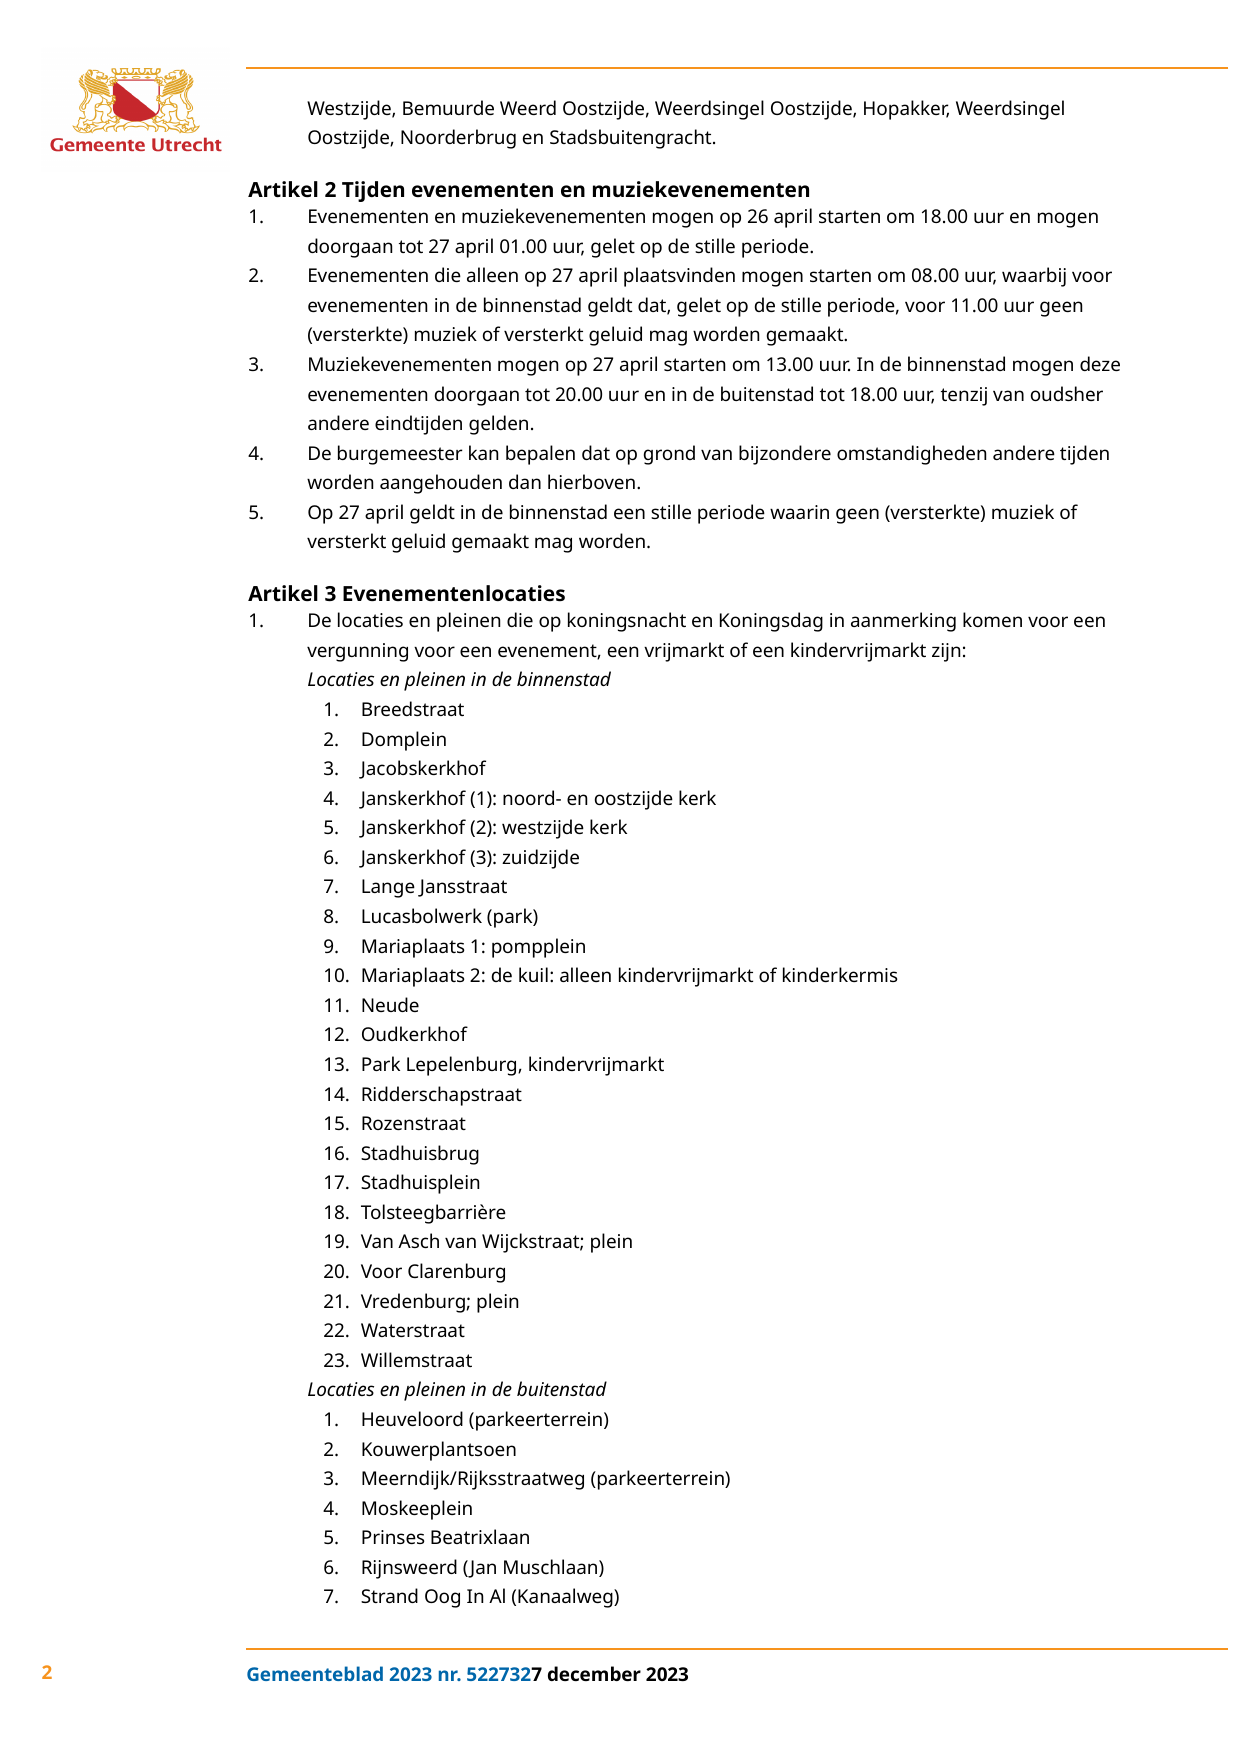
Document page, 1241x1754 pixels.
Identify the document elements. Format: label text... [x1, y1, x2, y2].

list Moskeeplein [323, 1495, 1152, 1521]
list Janskerkhof (3): zuidzijde [323, 844, 1152, 870]
list Neude [323, 992, 1152, 1018]
list Stadhuisplein [323, 1169, 1152, 1195]
text Artikel 3 Evenementenlocaties [248, 579, 1152, 607]
list Oudkerkhof [323, 1022, 1152, 1047]
list De burgemeester kan bepalen dat op grond van bijzondere omstandigheden andere tijden worden aangehouden dan hierboven. [248, 440, 1152, 495]
list Vredenburg; plein [323, 1288, 1152, 1314]
list Janskerkhof (1): noord- en oostzijde kerk [323, 785, 1152, 811]
picture [41, 47, 231, 172]
list Van Asch van Wijckstraat; plein [323, 1229, 1152, 1254]
list Rozenstraat [323, 1110, 1152, 1136]
list Janskerkhof (2): westzijde kerk [323, 814, 1152, 840]
list Rijnsweerd (Jan Muschlaan) [323, 1554, 1152, 1580]
list Park Lepelenburg, kindervrijmarkt [323, 1051, 1152, 1077]
list Heuveloord (parkeerterrein) [323, 1406, 1152, 1432]
list Lange Jansstraat [323, 874, 1152, 899]
list Evenementen en muziekevenementen mogen op 26 april starten om 18.00 uur en mogen doorgaan tot 27 april 01.00 uur, gelet op de stille periode. [248, 203, 1152, 258]
list Evenementen die alleen op 27 april plaatsvinden mogen starten om 08.00 uur, waarbij voor evenementen in de binnenstad geldt dat, gelet op de stille periode, voor 11.00 uur geen (versterkte) muziek of versterkt geluid mag worden gemaakt. [248, 262, 1152, 347]
list Waterstraat [323, 1317, 1152, 1343]
list Voor Clarenburg [323, 1258, 1152, 1284]
list Meerndijk/Rijksstraatweg (parkeerterrein) [323, 1465, 1152, 1491]
list Ridderschapstraat [323, 1081, 1152, 1107]
text Artikel 2 Tijden evenementen en muziekevenementen [248, 175, 1152, 203]
list Strand Oog In Al (Kanaalweg) [323, 1584, 1152, 1609]
list Mariaplaats 1: pompplein [323, 933, 1152, 959]
list Mariaplaats 2: de kuil: alleen kindervrijmarkt of kinderkermis [323, 962, 1152, 988]
list Lucasbolwerk (park) [323, 903, 1152, 929]
list Westzijde, Bemuurde Weerd Oostzijde, Weerdsingel Oostzijde, Hopakker, Weerdsingel Oostzijde, Noorderbrug en Stadsbuitengracht. [248, 95, 1152, 150]
list Tolsteegbarrière [323, 1199, 1152, 1225]
list Locaties en pleinen in de buitenstad [248, 1377, 1152, 1402]
list Domplein [323, 726, 1152, 752]
list Locaties en pleinen in de binnenstad [248, 667, 1152, 692]
list Jacobskerkhof [323, 755, 1152, 781]
list Willemstraat [323, 1347, 1152, 1373]
list Prinses Beatrixlaan [323, 1524, 1152, 1550]
list Op 27 april geldt in de binnenstad een stille periode waarin geen (versterkte) muziek of versterkt geluid gemaakt mag worden. [248, 499, 1152, 554]
list De locaties en pleinen die op koningsnacht en Koningsdag in aanmerking komen voor een vergunning voor een evenement, een vrijmarkt of een kindervrijmarkt zijn: [248, 607, 1152, 663]
list Stadhuisbrug [323, 1140, 1152, 1166]
list Breedstraat [323, 696, 1152, 722]
list Muziekevenementen mogen op 27 april starten om 13.00 uur. In de binnenstad mogen deze evenementen doorgaan tot 20.00 uur en in de buitenstad tot 18.00 uur, tenzij van oudsher andere eindtijden gelden. [248, 351, 1152, 436]
list Kouwerplantsoen [323, 1436, 1152, 1462]
